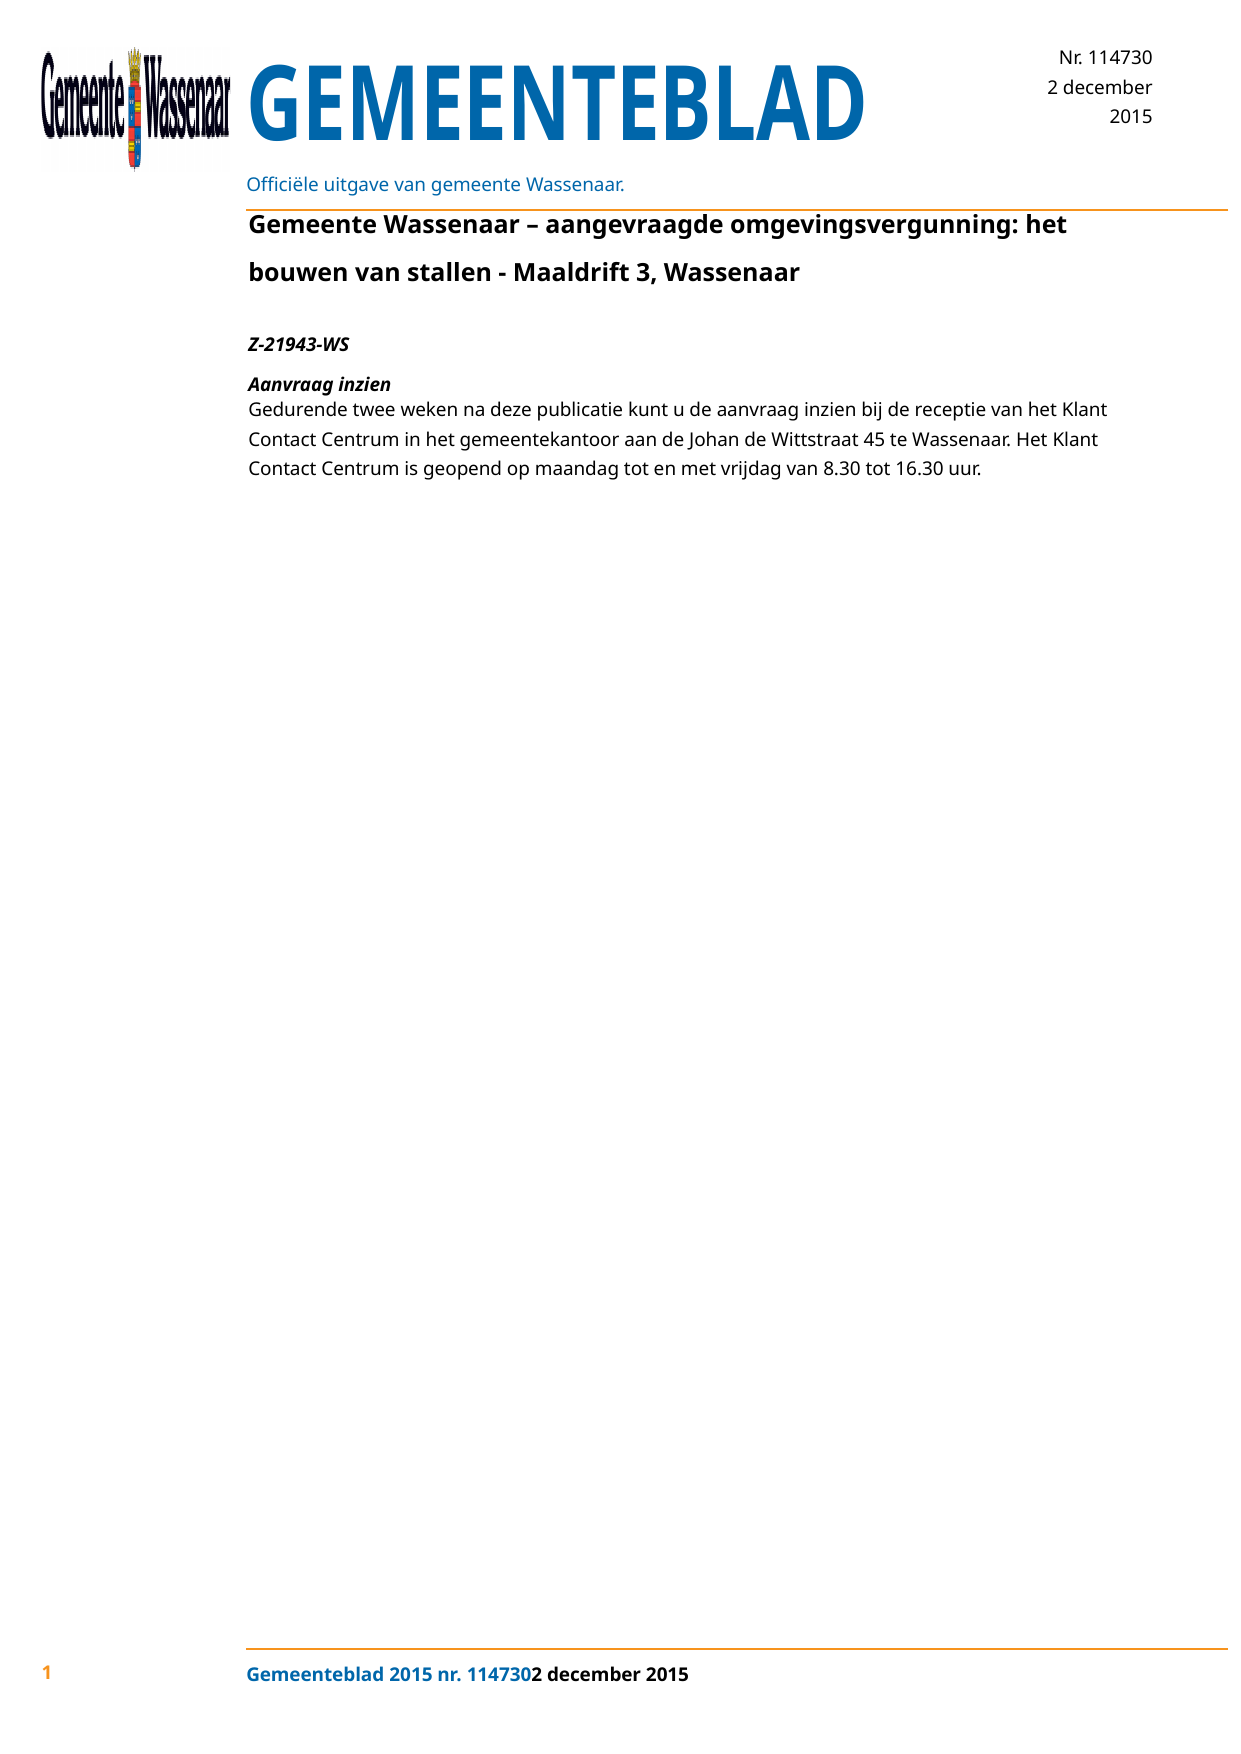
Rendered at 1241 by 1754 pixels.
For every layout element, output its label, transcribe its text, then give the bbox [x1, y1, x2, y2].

picture [41, 47, 231, 172]
text Gedurende twee weken na deze publicatie kunt u de aanvraag inzien bij de receptie van het Klant Contact Centrum in het gemeentekantoor aan de Johan de Wittstraat 45 te Wassenaar. Het Klant Contact Centrum is geopend op maandag tot en met vrijdag van 8.30 tot 16.30 uur. [248, 396, 1152, 481]
text Gemeente Wassenaar – aangevraagde omgevingsvergunning: het bouwen van stallen - Maaldrift 3, Wassenaar [248, 211, 1152, 288]
text Aanvraag inzien [248, 371, 1152, 396]
text Z-21943-WS [248, 331, 1152, 357]
